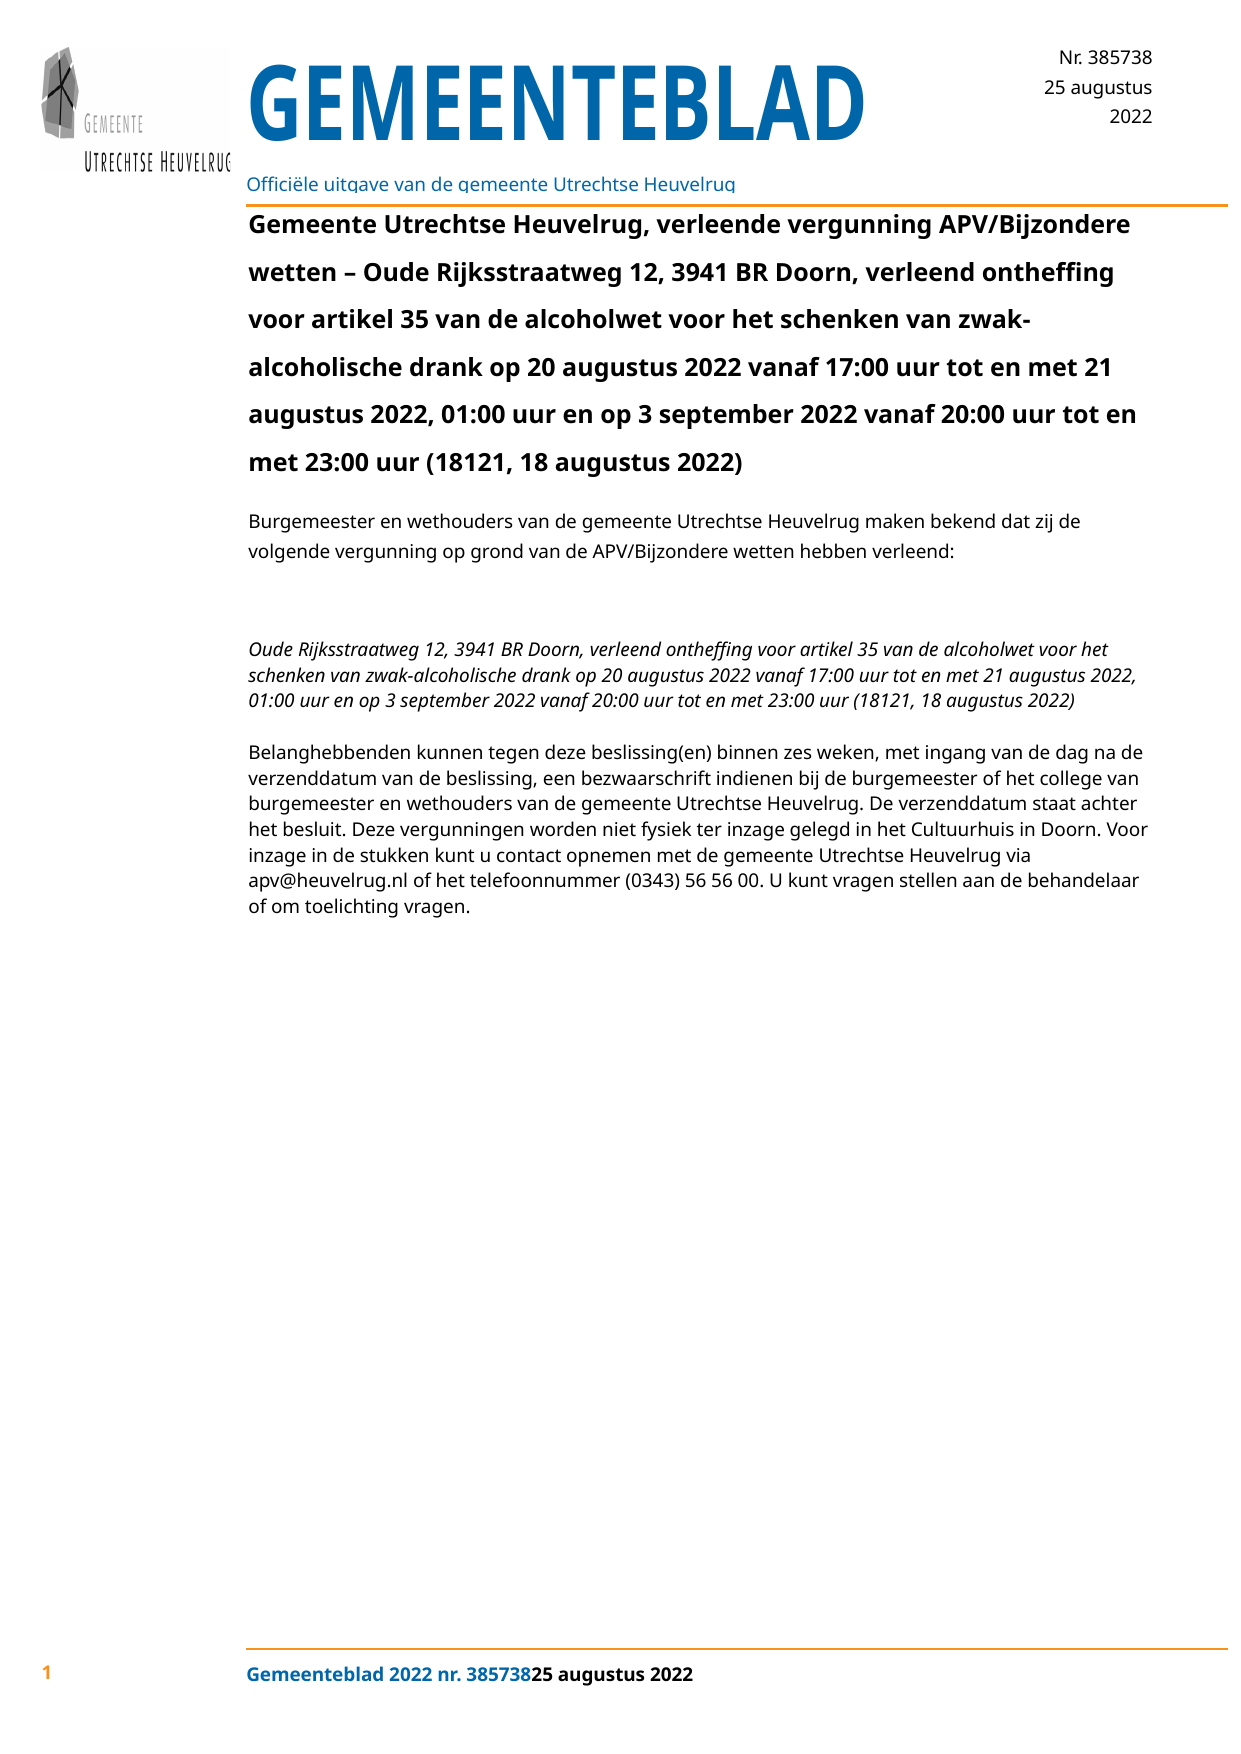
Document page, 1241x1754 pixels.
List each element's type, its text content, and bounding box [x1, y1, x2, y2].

picture [41, 47, 231, 172]
text Burgemeester en wethouders van de gemeente Utrechtse Heuvelrug maken bekend dat zij de volgende vergunning op grond van de APV/Bijzondere wetten hebben verleend: [248, 508, 1152, 564]
text Oude Rijksstraatweg 12, 3941 BR Doorn, verleend ontheffing voor artikel 35 van de alcoholwet voor het schenken van zwak-alcoholische drank op 20 augustus 2022 vanaf 17:00 uur tot en met 21 augustus 2022, 01:00 uur en op 3 september 2022 vanaf 20:00 uur tot en met 23:00 uur (18121, 18 augustus 2022) [248, 636, 1152, 713]
text Belanghebbenden kunnen tegen deze beslissing(en) binnen zes weken, met ingang van de dag na de verzenddatum van de beslissing, een bezwaarschrift indienen bij de burgemeester of het college van burgemeester en wethouders van de gemeente Utrechtse Heuvelrug. De verzenddatum staat achter het besluit. Deze vergunningen worden niet fysiek ter inzage gelegd in het Cultuurhuis in Doorn. Voor inzage in de stukken kunt u contact opnemen met de gemeente Utrechtse Heuvelrug via apv@heuvelrug.nl of het telefoonnummer (0343) 56 56 00. U kunt vragen stellen aan de behandelaar of om toelichting vragen. [248, 739, 1152, 919]
text Gemeente Utrechtse Heuvelrug, verleende vergunning APV/Bijzondere wetten – Oude Rijksstraatweg 12, 3941 BR Doorn, verleend ontheffing voor artikel 35 van de alcoholwet voor het schenken van zwak-alcoholische drank op 20 augustus 2022 vanaf 17:00 uur tot en met 21 augustus 2022, 01:00 uur en op 3 september 2022 vanaf 20:00 uur tot en met 23:00 uur (18121, 18 augustus 2022) [248, 207, 1152, 479]
